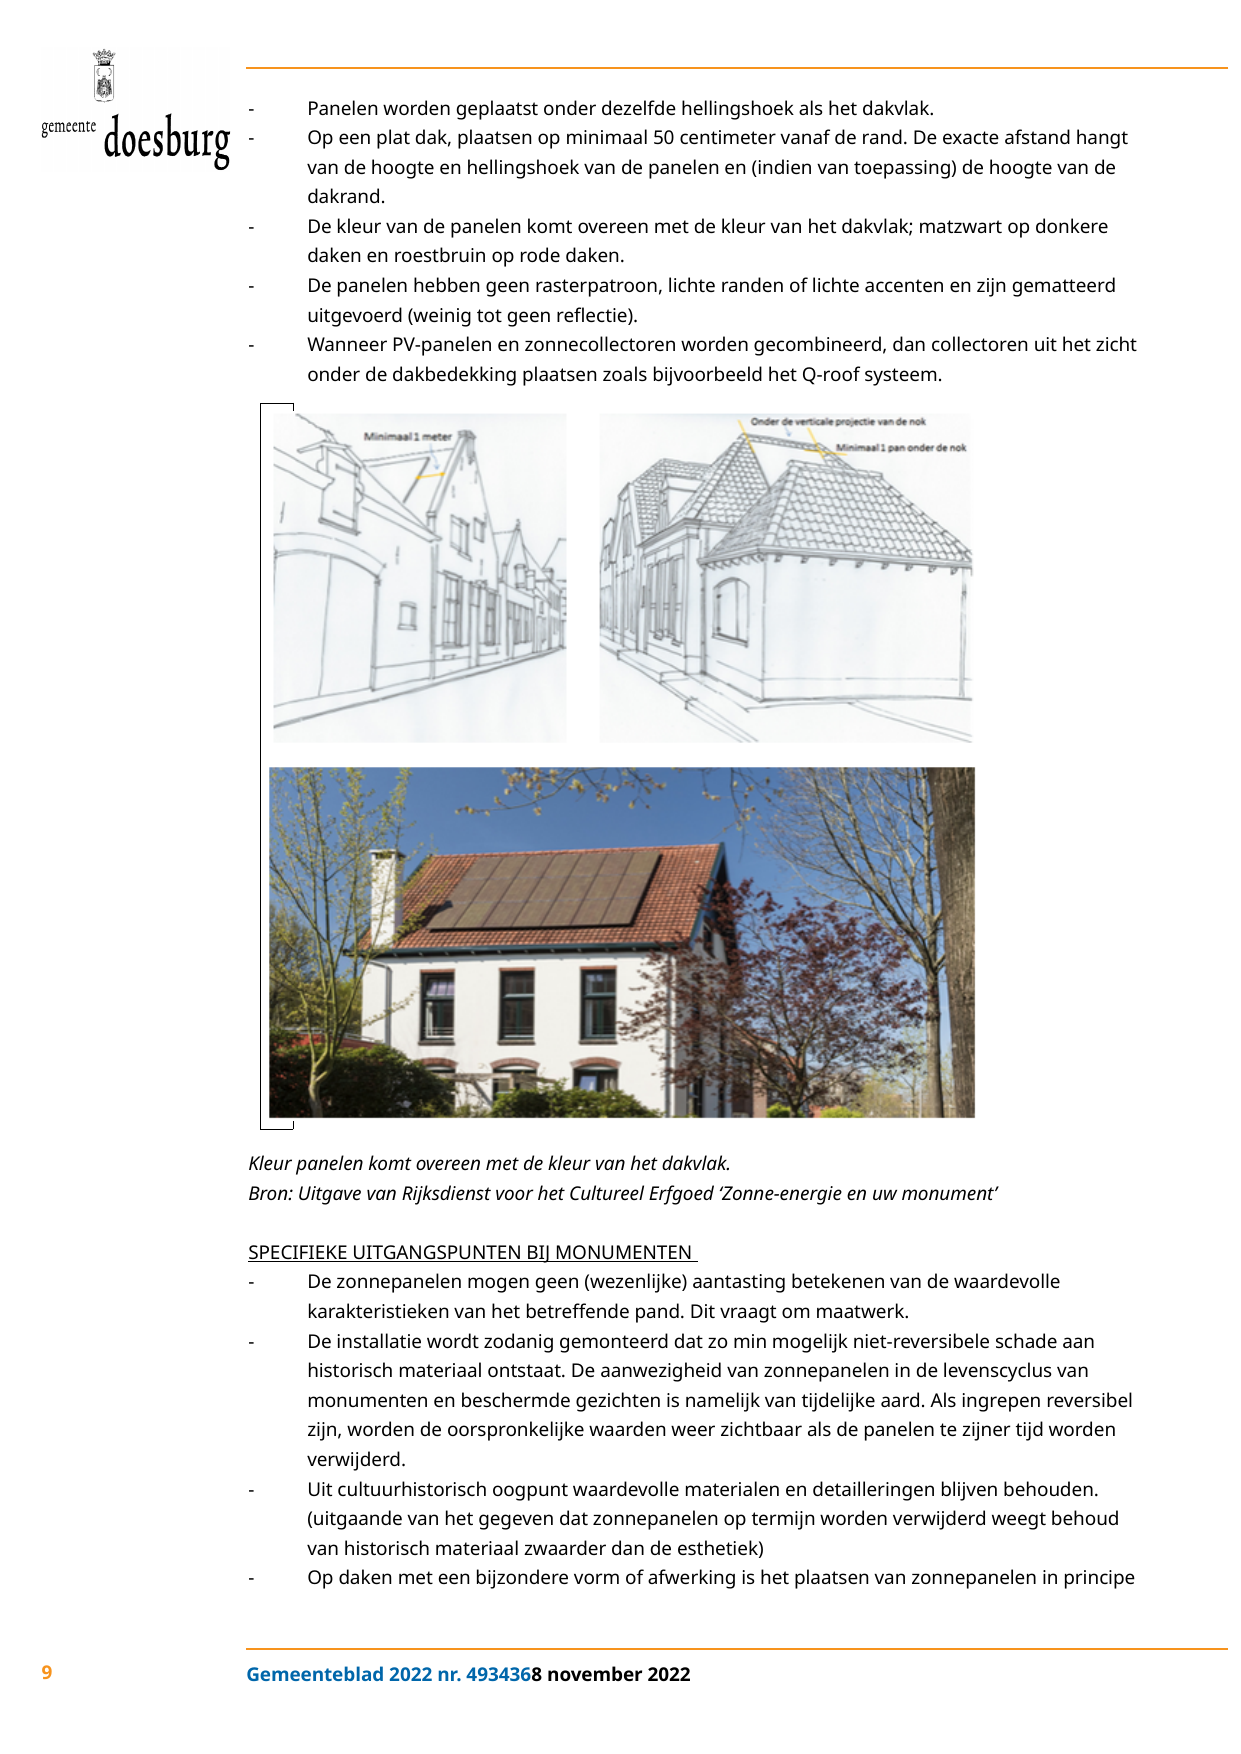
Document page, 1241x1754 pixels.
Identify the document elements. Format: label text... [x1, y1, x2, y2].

list Uit cultuurhistorisch oogpunt waardevolle materialen en detailleringen blijven behouden. (uitgaande van het gegeven dat zonnepanelen op termijn worden verwijderd weegt behoud van historisch materiaal zwaarder dan de esthetiek) [248, 1476, 1152, 1561]
list De panelen hebben geen rasterpatroon, lichte randen of lichte accenten en zijn gematteerd uitgevoerd (weinig tot geen reflectie). [248, 272, 1152, 328]
list De installatie wordt zodanig gemonteerd dat zo min mogelijk niet-reversibele schade aan historisch materiaal ontstaat. De aanwezigheid van zonnepanelen in de levenscyclus van monumenten en beschermde gezichten is namelijk van tijdelijke aard. Als ingrepen reversibel zijn, worden de oorspronkelijke waarden weer zichtbaar als de panelen te zijner tijd worden verwijderd. [248, 1328, 1152, 1472]
list Op een plat dak, plaatsen op minimaal 50 centimeter vanaf de rand. De exacte afstand hangt van de hoogte en hellingshoek van de panelen en (indien van toepassing) de hoogte van de dakrand. [248, 124, 1152, 209]
list De zonnepanelen mogen geen (wezenlijke) aantasting betekenen van de waardevolle karakteristieken van het betreffende pand. Dit vraagt om maatwerk. [248, 1269, 1152, 1324]
text Bron: Uitgave van Rijksdienst voor het Cultureel Erfgoed ‘Zonne-energie en uw monument’ [248, 1180, 1152, 1206]
text SPECIFIEKE UITGANGSPUNTEN BIJ MONUMENTEN [248, 1239, 1152, 1265]
text Kleur panelen komt overeen met de kleur van het dakvlak. [248, 1150, 1152, 1176]
list Op daken met een bijzondere vorm of afwerking is het plaatsen van zonnepanelen in principe [248, 1564, 1152, 1590]
picture [41, 47, 231, 172]
list Wanneer PV-panelen en zonnecollectoren worden gecombineerd, dan collectoren uit het zicht onder de dakbedekking plaatsen zoals bijvoorbeeld het Q-roof systeem. [248, 331, 1152, 387]
picture [268, 411, 978, 1121]
list De kleur van de panelen komt overeen met de kleur van het dakvlak; matzwart op donkere daken en roestbruin op rode daken. [248, 213, 1152, 268]
list Panelen worden geplaatst onder dezelfde hellingshoek als het dakvlak. [248, 95, 1152, 121]
